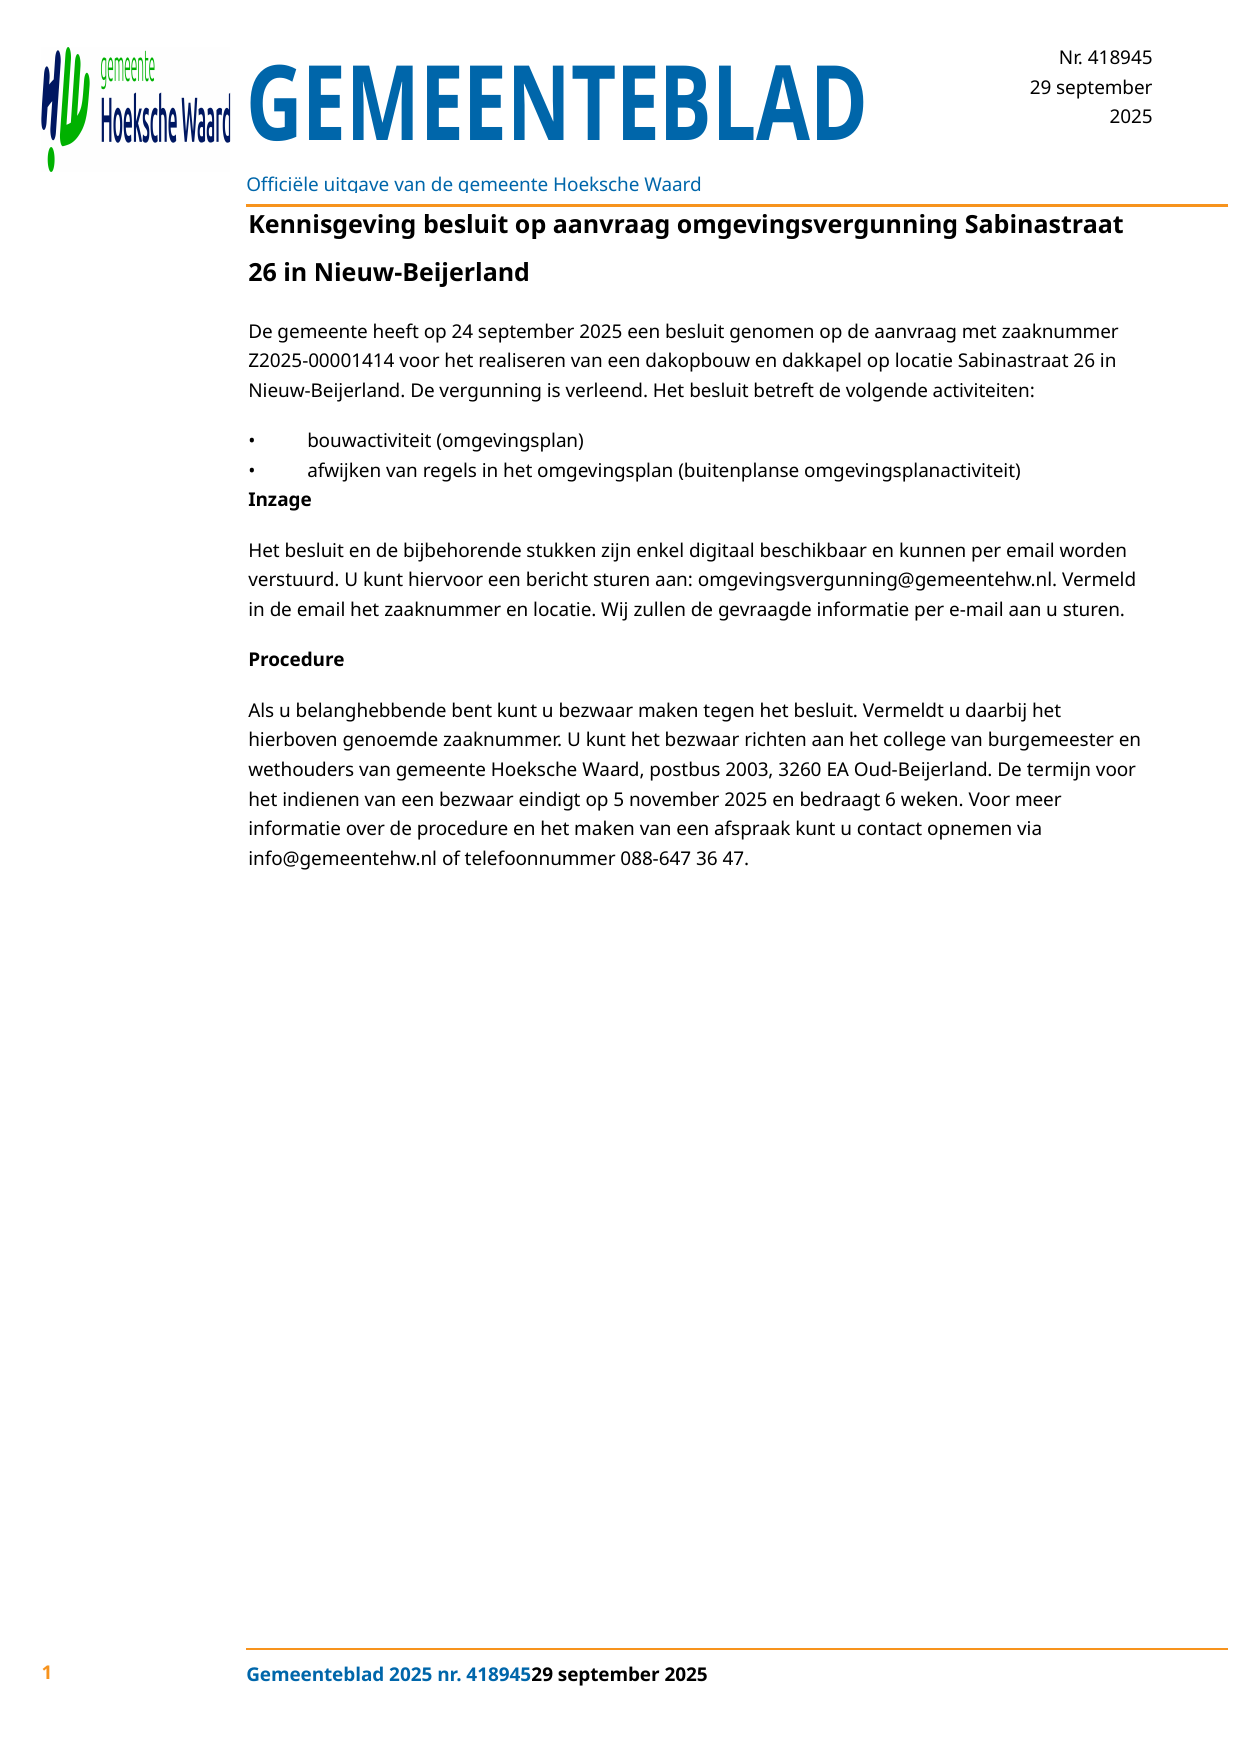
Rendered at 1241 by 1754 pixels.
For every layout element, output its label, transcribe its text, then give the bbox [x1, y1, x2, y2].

list afwijken van regels in het omgevingsplan (buitenplanse omgevingsplanactiviteit) [248, 457, 1152, 483]
text Het besluit en de bijbehorende stukken zijn enkel digitaal beschikbaar en kunnen per email worden verstuurd. U kunt hiervoor een bericht sturen aan: omgevingsvergunning@gemeentehw.nl. Vermeld in de email het zaaknummer en locatie. Wij zullen de gevraagde informatie per e-mail aan u sturen. [248, 537, 1152, 622]
text Als u belanghebbende bent kunt u bezwaar maken tegen het besluit. Vermeldt u daarbij het hierboven genoemde zaaknummer. U kunt het bezwaar richten aan het college van burgemeester en wethouders van gemeente Hoeksche Waard, postbus 2003, 3260 EA Oud-Beijerland. De termijn voor het indienen van een bezwaar eindigt op 5 november 2025 en bedraagt 6 weken. Voor meer informatie over de procedure en het maken van een afspraak kunt u contact opnemen via info@gemeentehw.nl of telefoonnummer 088-647 36 47. [248, 697, 1152, 871]
list bouwactiviteit (omgevingsplan) [248, 427, 1152, 453]
text Inzage [248, 487, 1152, 512]
text Procedure [248, 647, 1152, 672]
text De gemeente heeft op 24 september 2025 een besluit genomen op de aanvraag met zaaknummer Z2025-00001414 voor het realiseren van een dakopbouw en dakkapel op locatie Sabinastraat 26 in Nieuw-Beijerland. De vergunning is verleend. Het besluit betreft de volgende activiteiten: [248, 318, 1152, 403]
picture [41, 47, 231, 172]
text Kennisgeving besluit op aanvraag omgevingsvergunning Sabinastraat 26 in Nieuw-Beijerland [248, 207, 1152, 288]
